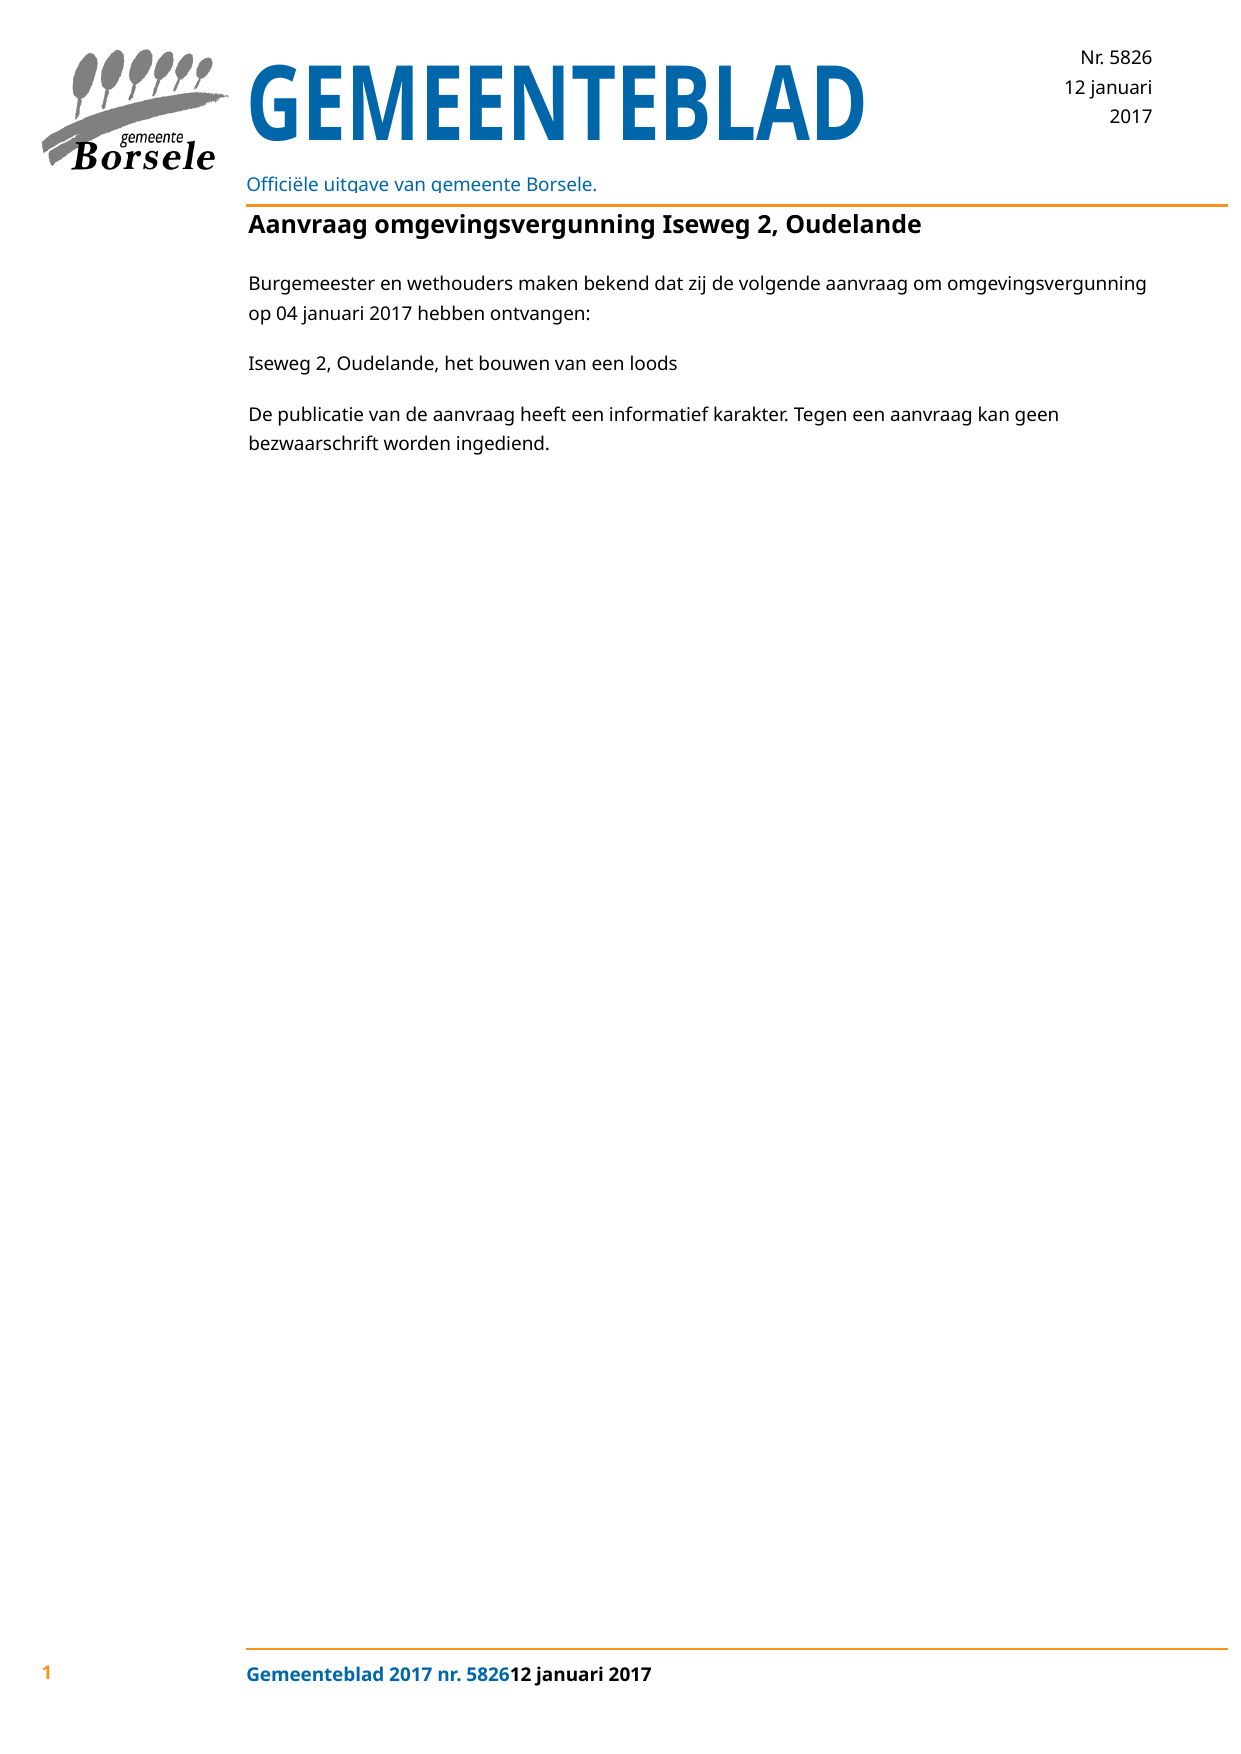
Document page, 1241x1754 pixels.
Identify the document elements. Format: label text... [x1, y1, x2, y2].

picture [41, 47, 231, 172]
text Burgemeester en wethouders maken bekend dat zij de volgende aanvraag om omgevingsvergunning op 04 januari 2017 hebben ontvangen: [248, 270, 1152, 326]
text Iseweg 2, Oudelande, het bouwen van een loods [248, 350, 1152, 376]
text Aanvraag omgevingsvergunning Iseweg 2, Oudelande [248, 207, 1152, 241]
text De publicatie van de aanvraag heeft een informatief karakter. Tegen een aanvraag kan geen bezwaarschrift worden ingediend. [248, 401, 1152, 456]
